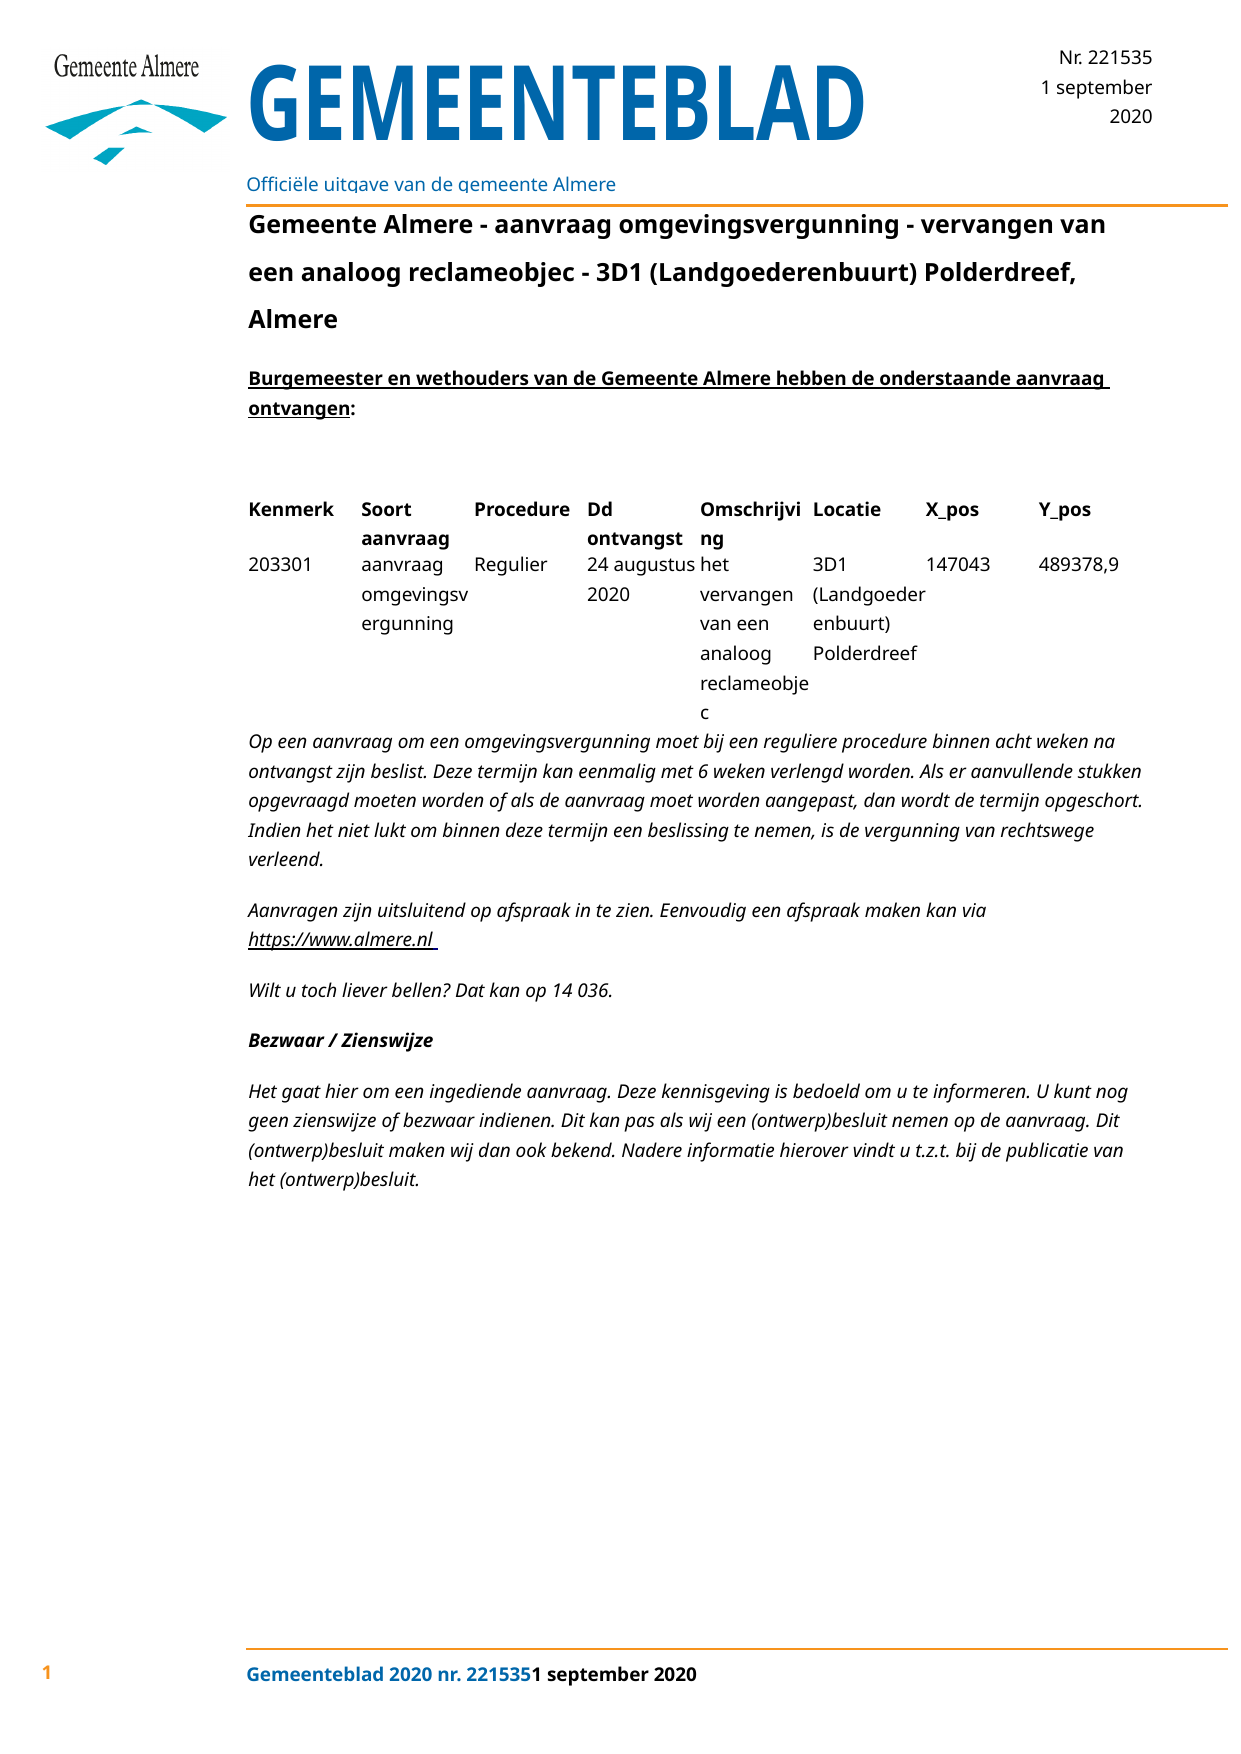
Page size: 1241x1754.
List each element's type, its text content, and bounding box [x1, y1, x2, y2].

picture [41, 47, 231, 172]
table_cell 203301 [248, 551, 361, 725]
table_cell 24 augustus 2020 [587, 551, 700, 725]
text Het gaat hier om een ingediende aanvraag. Deze kennisgeving is bedoeld om u te informeren. U kunt nog geen zienswijze of bezwaar indienen. Dit kan pas als wij een (ontwerp)besluit nemen op de aanvraag. Dit (ontwerp)besluit maken wij dan ook bekend. Nadere informatie hierover vindt u t.z.t. bij de publicatie van het (ontwerp)besluit. [248, 1078, 1152, 1192]
text Op een aanvraag om een omgevingsvergunning moet bij een reguliere procedure binnen acht weken na ontvangst zijn beslist. Deze termijn kan eenmalig met 6 weken verlengd worden. Als er aanvullende stukken opgevraagd moeten worden of als de aanvraag moet worden aangepast, dan wordt de termijn opgeschort. Indien het niet lukt om binnen deze termijn een beslissing te nemen, is de vergunning van rechtswege verleend. [248, 728, 1152, 872]
text Aanvragen zijn uitsluitend op afspraak in te zien. Eenvoudig een afspraak maken kan via https://www.almere.nl [248, 897, 1152, 952]
text Gemeente Almere - aanvraag omgevingsvergunning - vervangen van een analoog reclameobjec - 3D1 (Landgoederenbuurt) Polderdreef, Almere [248, 207, 1152, 336]
table_header Procedure [474, 496, 587, 551]
table_header Kenmerk [248, 496, 361, 551]
table_header X_pos [926, 496, 1038, 551]
table_header Soort aanvraag [361, 496, 474, 551]
table_header Dd ontvangst [587, 496, 700, 551]
table_cell het vervangen van een analoog reclameobjec [700, 551, 813, 725]
table_cell 147043 [926, 551, 1038, 725]
text Bezwaar / Zienswijze [248, 1027, 1152, 1053]
table_header Omschrijving [700, 496, 813, 551]
text Wilt u toch liever bellen? Dat kan op 14 036. [248, 977, 1152, 1003]
table_cell 3D1 (Landgoederenbuurt) Polderdreef [813, 551, 926, 725]
table_header Locatie [813, 496, 926, 551]
table_cell aanvraag omgevingsvergunning [361, 551, 474, 725]
table_cell 489378,9 [1039, 551, 1152, 725]
text Burgemeester en wethouders van de Gemeente Almere hebben de onderstaande aanvraag ontvangen: [248, 366, 1152, 421]
table_cell Regulier [474, 551, 587, 725]
table_header Y_pos [1039, 496, 1152, 551]
